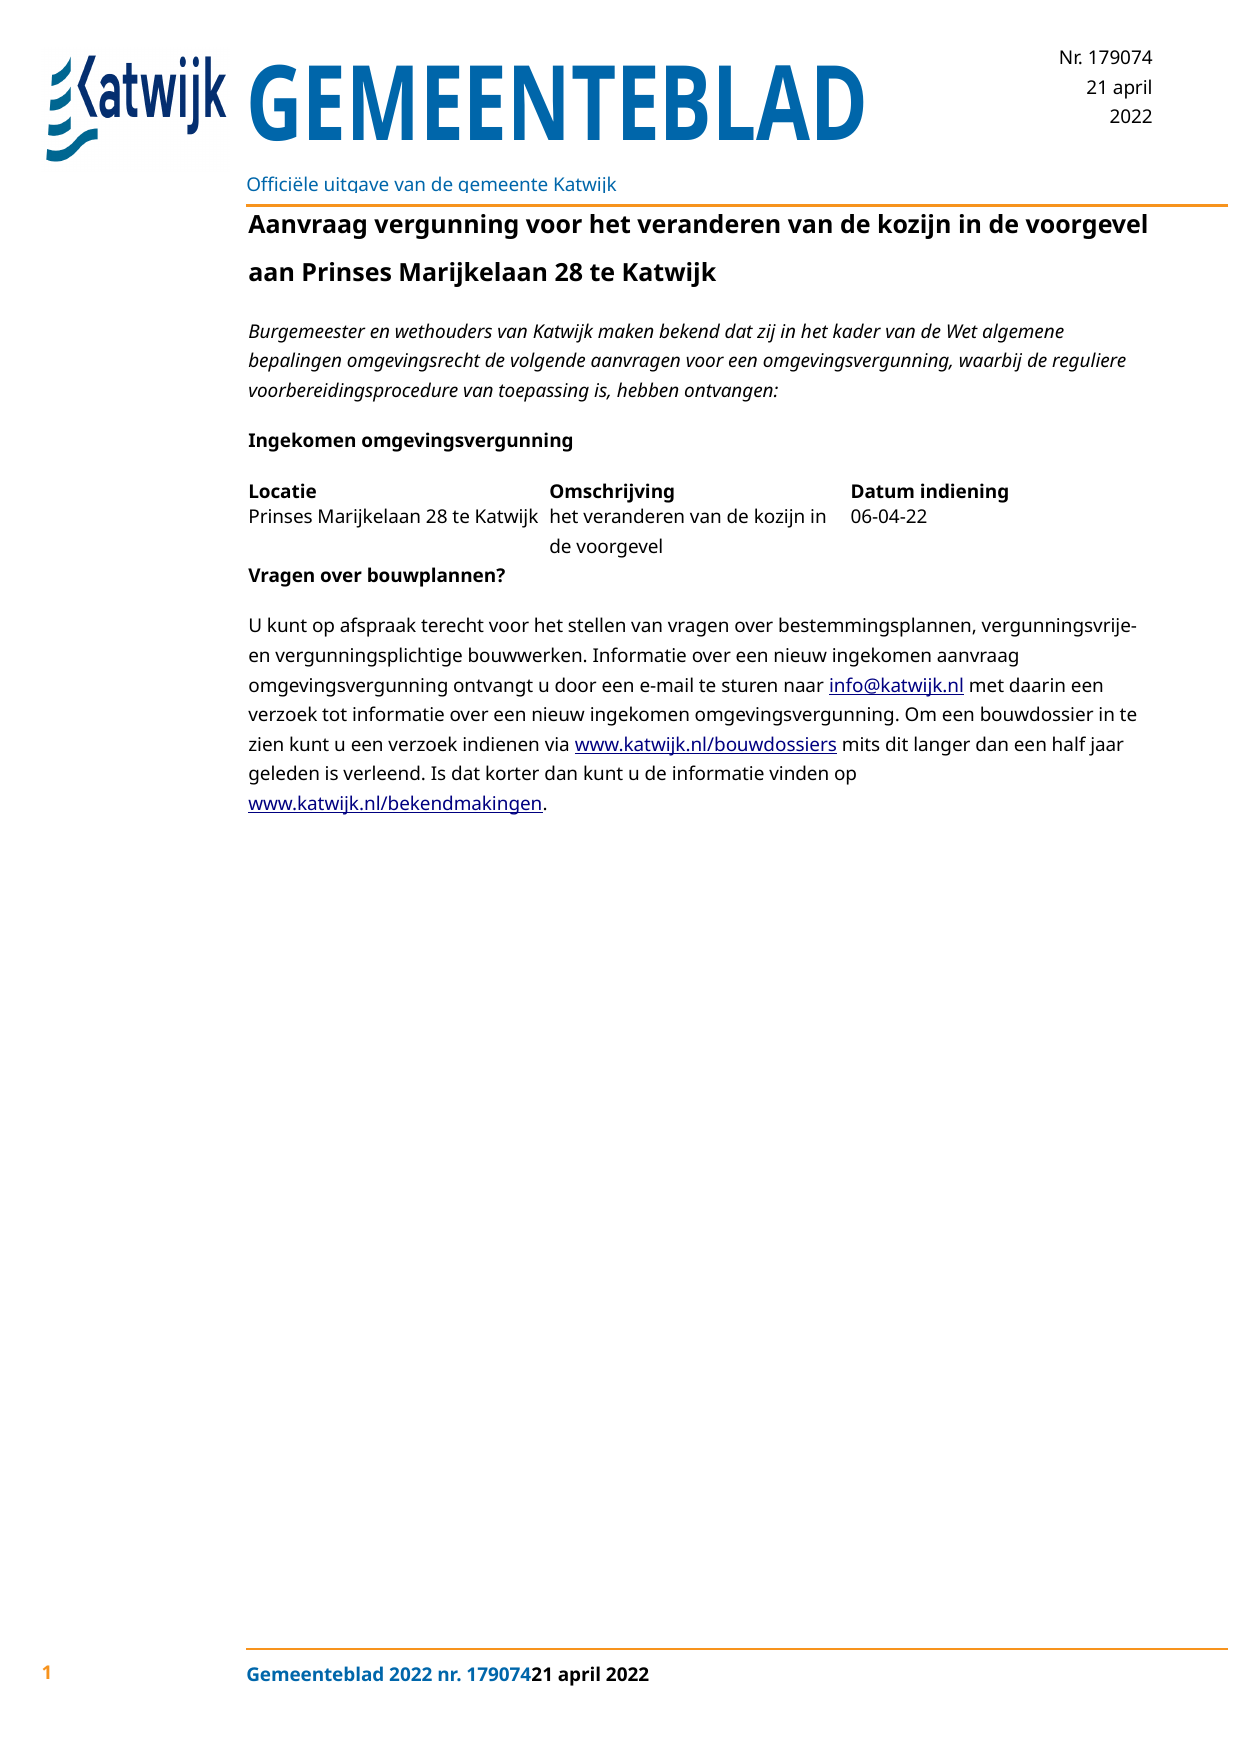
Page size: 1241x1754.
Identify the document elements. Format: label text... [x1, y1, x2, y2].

table_header Locatie [248, 478, 549, 504]
text Aanvraag vergunning voor het veranderen van de kozijn in de voorgevel aan Prinses Marijkelaan 28 te Katwijk [248, 207, 1152, 288]
table_cell 06-04-22 [850, 504, 1152, 559]
picture [41, 47, 231, 172]
table_cell Prinses Marijkelaan 28 te Katwijk [248, 504, 549, 559]
text Ingekomen omgevingsvergunning [248, 427, 1152, 453]
text U kunt op afspraak terecht voor het stellen van vragen over bestemmingsplannen, vergunningsvrije- en vergunningsplichtige bouwwerken. Informatie over een nieuw ingekomen aanvraag omgevingsvergunning ontvangt u door een e-mail te sturen naar info@katwijk.nl met daarin een verzoek tot informatie over een nieuw ingekomen omgevingsvergunning. Om een bouwdossier in te zien kunt u een verzoek indienen via www.katwijk.nl/bouwdossiers mits dit langer dan een half jaar geleden is verleend. Is dat korter dan kunt u de informatie vinden op www.katwijk.nl/bekendmakingen. [248, 613, 1152, 816]
table_header Datum indiening [850, 478, 1152, 504]
table_header Omschrijving [549, 478, 850, 504]
table_cell het veranderen van de kozijn in de voorgevel [549, 504, 850, 559]
text Burgemeester en wethouders van Katwijk maken bekend dat zij in het kader van de Wet algemene bepalingen omgevingsrecht de volgende aanvragen voor een omgevingsvergunning, waarbij de reguliere voorbereidingsprocedure van toepassing is, hebben ontvangen: [248, 318, 1152, 403]
text Vragen over bouwplannen? [248, 562, 1152, 588]
